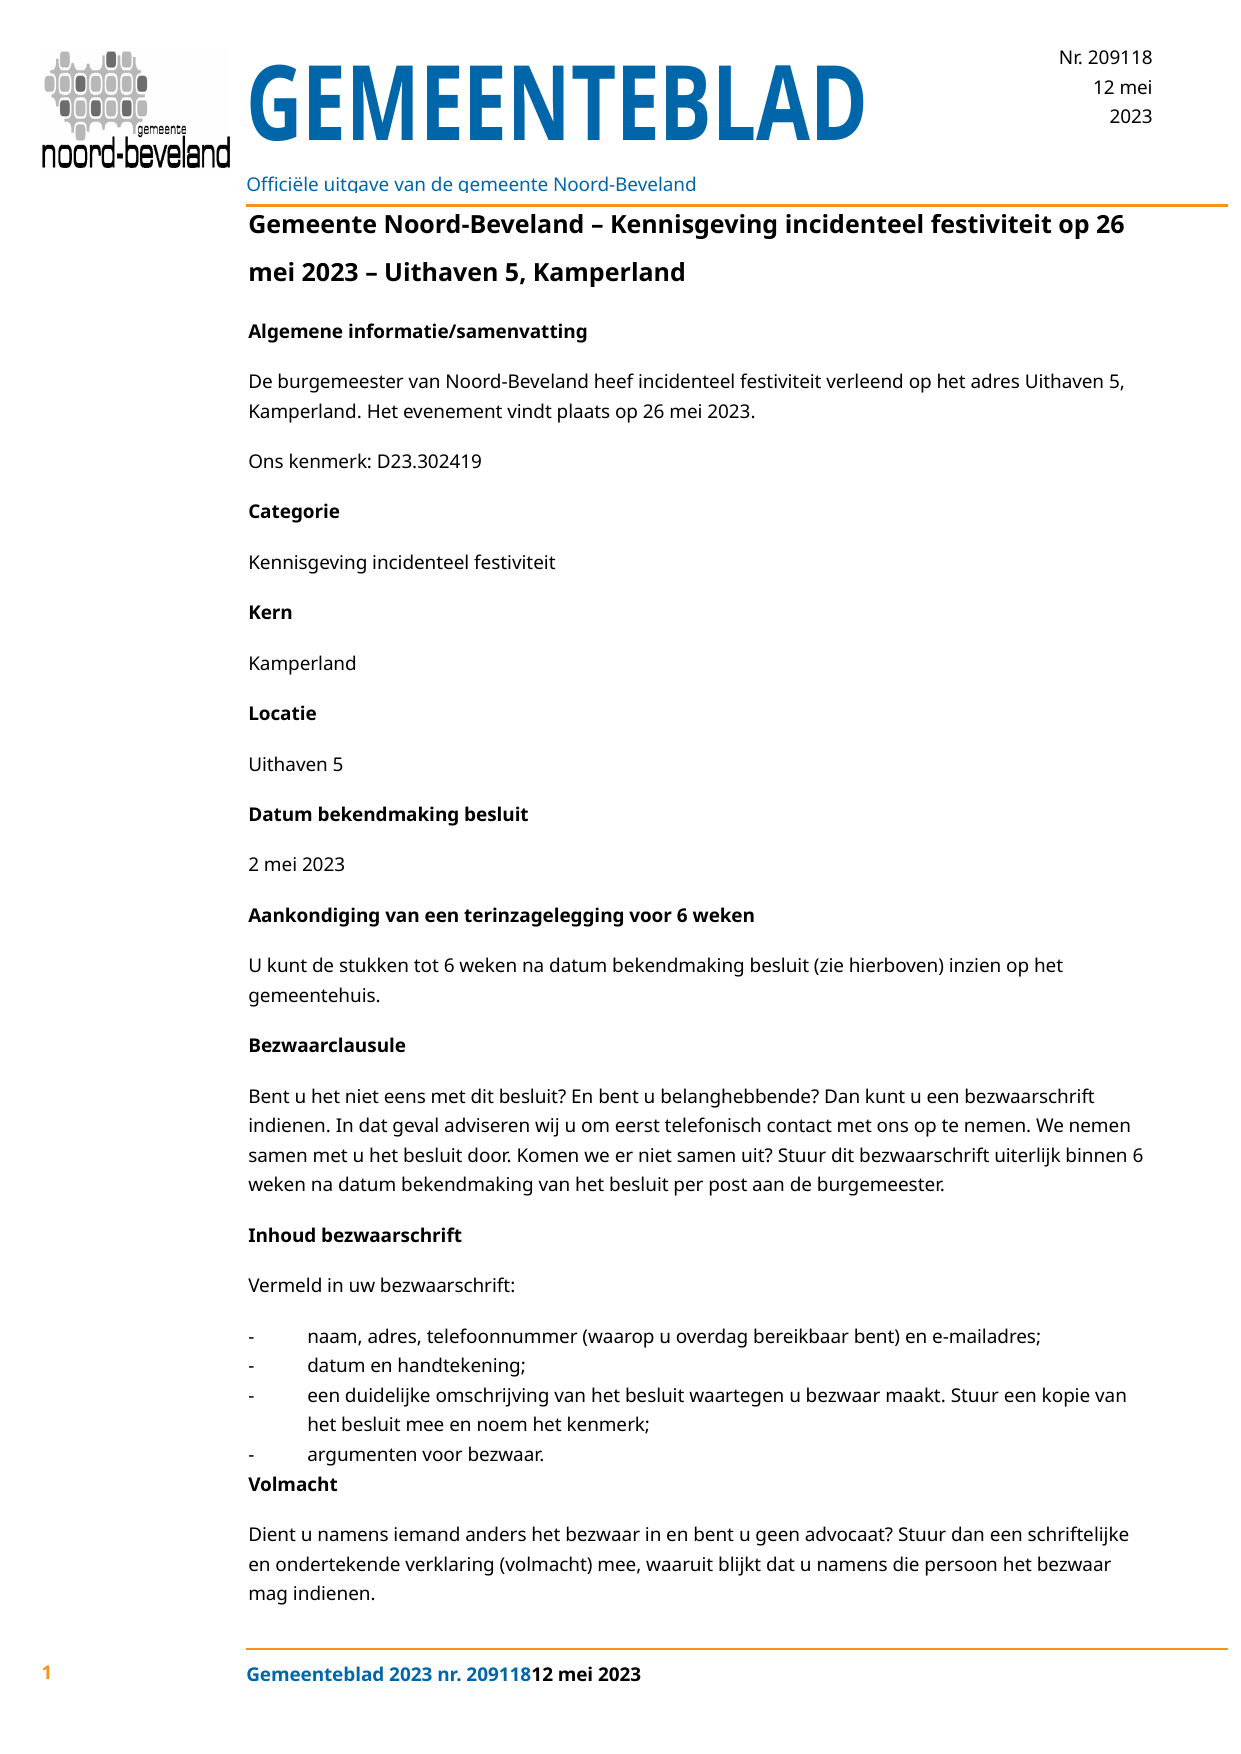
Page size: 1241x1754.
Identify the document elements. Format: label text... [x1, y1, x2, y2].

text Volmacht [248, 1471, 1152, 1497]
text Bent u het niet eens met dit besluit? En bent u belanghebbende? Dan kunt u een bezwaarschrift indienen. In dat geval adviseren wij u om eerst telefonisch contact met ons op te nemen. We nemen samen met u het besluit door. Komen we er niet samen uit? Stuur dit bezwaarschrift uiterlijk binnen 6 weken na datum bekendmaking van het besluit per post aan de burgemeester. [248, 1083, 1152, 1197]
text Gemeente Noord-Beveland – Kennisgeving incidenteel festiviteit op 26 mei 2023 – Uithaven 5, Kamperland [248, 207, 1152, 288]
text Dient u namens iemand anders het bezwaar in en bent u geen advocaat? Stuur dan een schriftelijke en ondertekende verklaring (volmacht) mee, waaruit blijkt dat u namens die persoon het bezwaar mag indienen. [248, 1521, 1152, 1606]
text Vermeld in uw bezwaarschrift: [248, 1272, 1152, 1298]
text Kennisgeving incidenteel festiviteit [248, 549, 1152, 575]
text Inhoud bezwaarschrift [248, 1222, 1152, 1248]
text Kern [248, 599, 1152, 625]
text 2 mei 2023 [248, 852, 1152, 877]
text Locatie [248, 700, 1152, 726]
text U kunt de stukken tot 6 weken na datum bekendmaking besluit (zie hierboven) inzien op het gemeentehuis. [248, 952, 1152, 1008]
text Ons kenmerk: D23.302419 [248, 448, 1152, 474]
text Datum bekendmaking besluit [248, 801, 1152, 827]
picture [41, 47, 231, 172]
list argumenten voor bezwaar. [248, 1441, 1152, 1467]
text Kamperland [248, 650, 1152, 676]
list een duidelijke omschrijving van het besluit waartegen u bezwaar maakt. Stuur een kopie van het besluit mee en noem het kenmerk; [248, 1382, 1152, 1437]
list datum en handtekening; [248, 1352, 1152, 1378]
text Bezwaarclausule [248, 1032, 1152, 1058]
list naam, adres, telefoonnummer (waarop u overdag bereikbaar bent) en e-mailadres; [248, 1323, 1152, 1349]
text Categorie [248, 499, 1152, 524]
text Algemene informatie/samenvatting [248, 318, 1152, 344]
text Uithaven 5 [248, 751, 1152, 777]
text De burgemeester van Noord-Beveland heef incidenteel festiviteit verleend op het adres Uithaven 5, Kamperland. Het evenement vindt plaats op 26 mei 2023. [248, 368, 1152, 424]
text Aankondiging van een terinzagelegging voor 6 weken [248, 902, 1152, 928]
